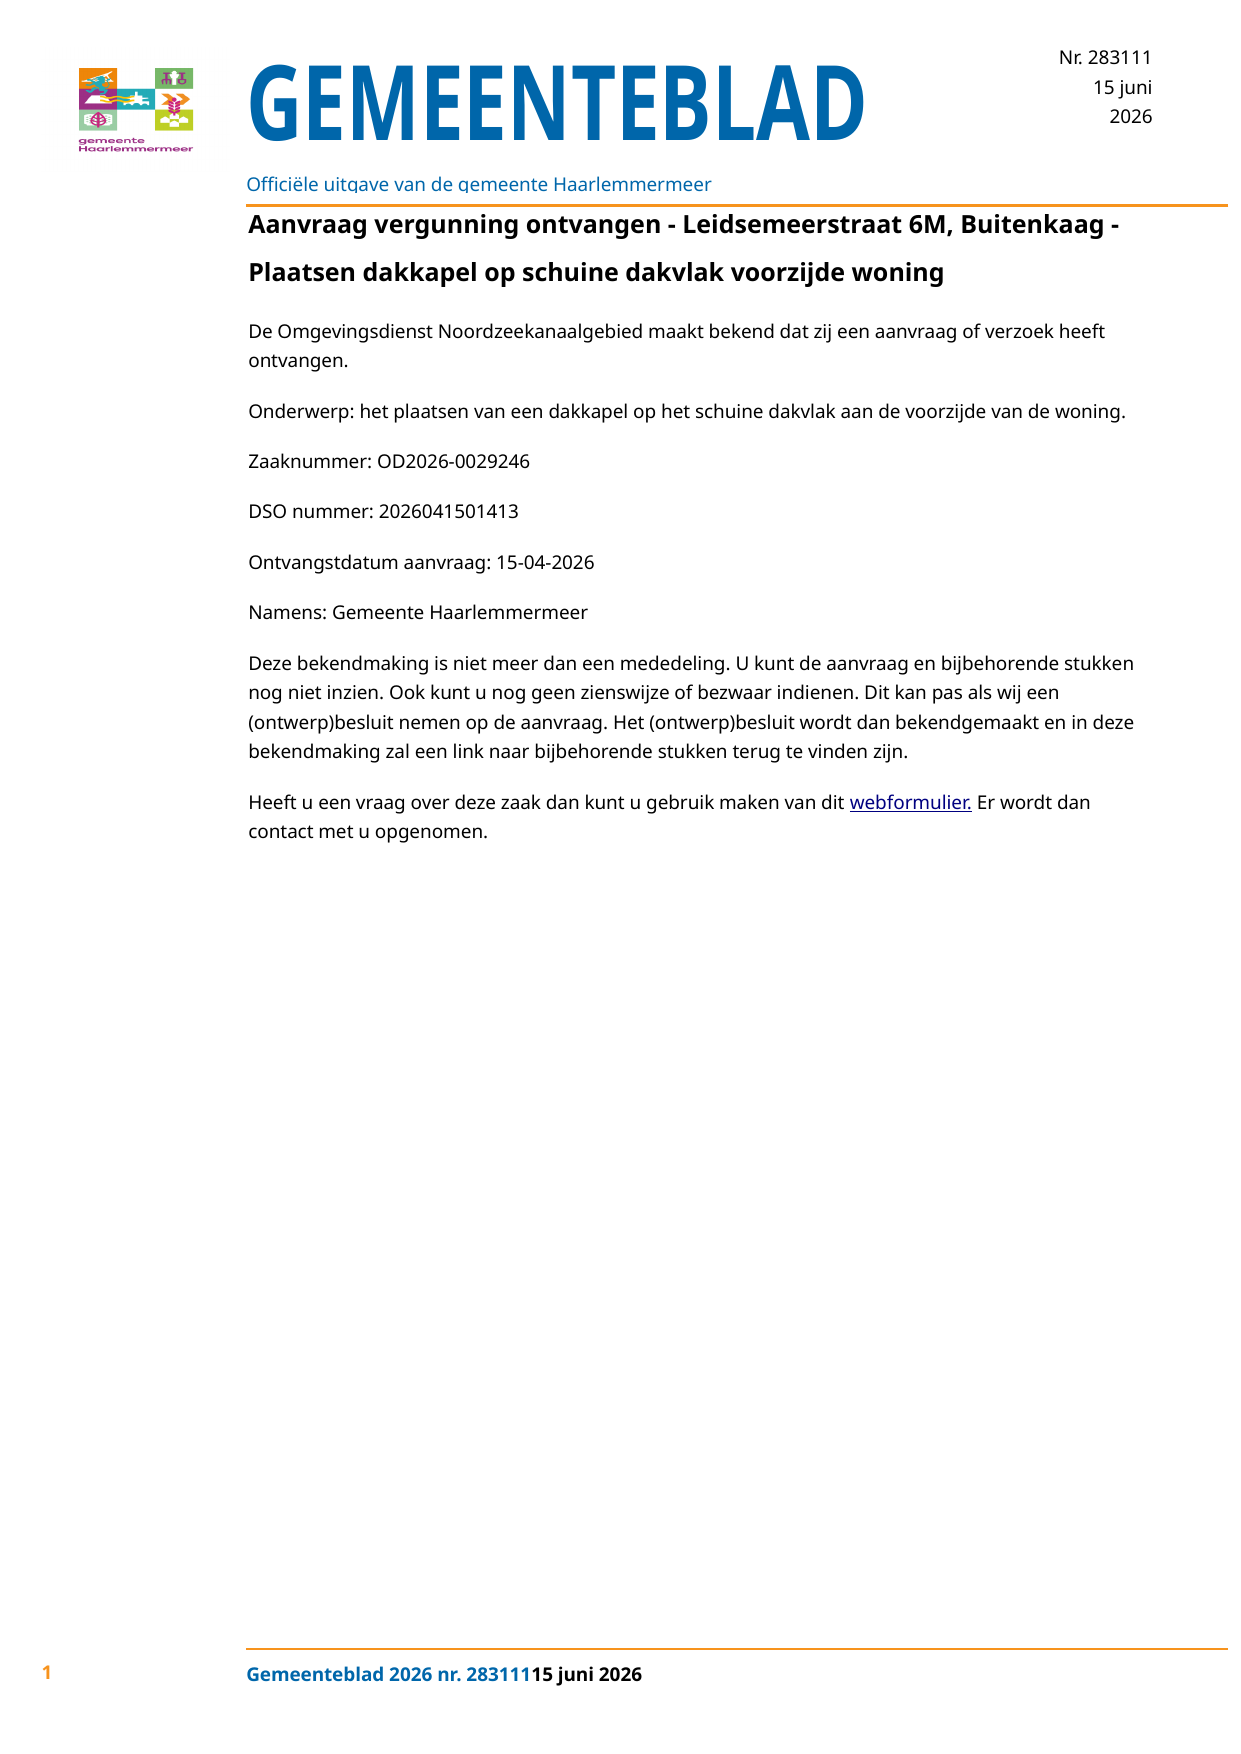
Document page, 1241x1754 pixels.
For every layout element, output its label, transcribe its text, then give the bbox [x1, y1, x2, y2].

text Aanvraag vergunning ontvangen - Leidsemeerstraat 6M, Buitenkaag - Plaatsen dakkapel op schuine dakvlak voorzijde woning [248, 207, 1152, 288]
text Heeft u een vraag over deze zaak dan kunt u gebruik maken van dit webformulier. Er wordt dan contact met u opgenomen. [248, 789, 1152, 844]
text Zaaknummer: OD2026-0029246 [248, 448, 1152, 474]
text Namens: Gemeente Haarlemmermeer [248, 599, 1152, 625]
text Deze bekendmaking is niet meer dan een mededeling. U kunt de aanvraag en bijbehorende stukken nog niet inzien. Ook kunt u nog geen zienswijze of bezwaar indienen. Dit kan pas als wij een (ontwerp)besluit nemen op de aanvraag. Het (ontwerp)besluit wordt dan bekendgemaakt en in deze bekendmaking zal een link naar bijbehorende stukken terug te vinden zijn. [248, 650, 1152, 764]
text Ontvangstdatum aanvraag: 15-04-2026 [248, 549, 1152, 575]
text Onderwerp: het plaatsen van een dakkapel op het schuine dakvlak aan de voorzijde van de woning. [248, 398, 1152, 424]
text DSO nummer: 2026041501413 [248, 499, 1152, 524]
text De Omgevingsdienst Noordzeekanaalgebied maakt bekend dat zij een aanvraag of verzoek heeft ontvangen. [248, 318, 1152, 373]
picture [41, 47, 231, 172]
